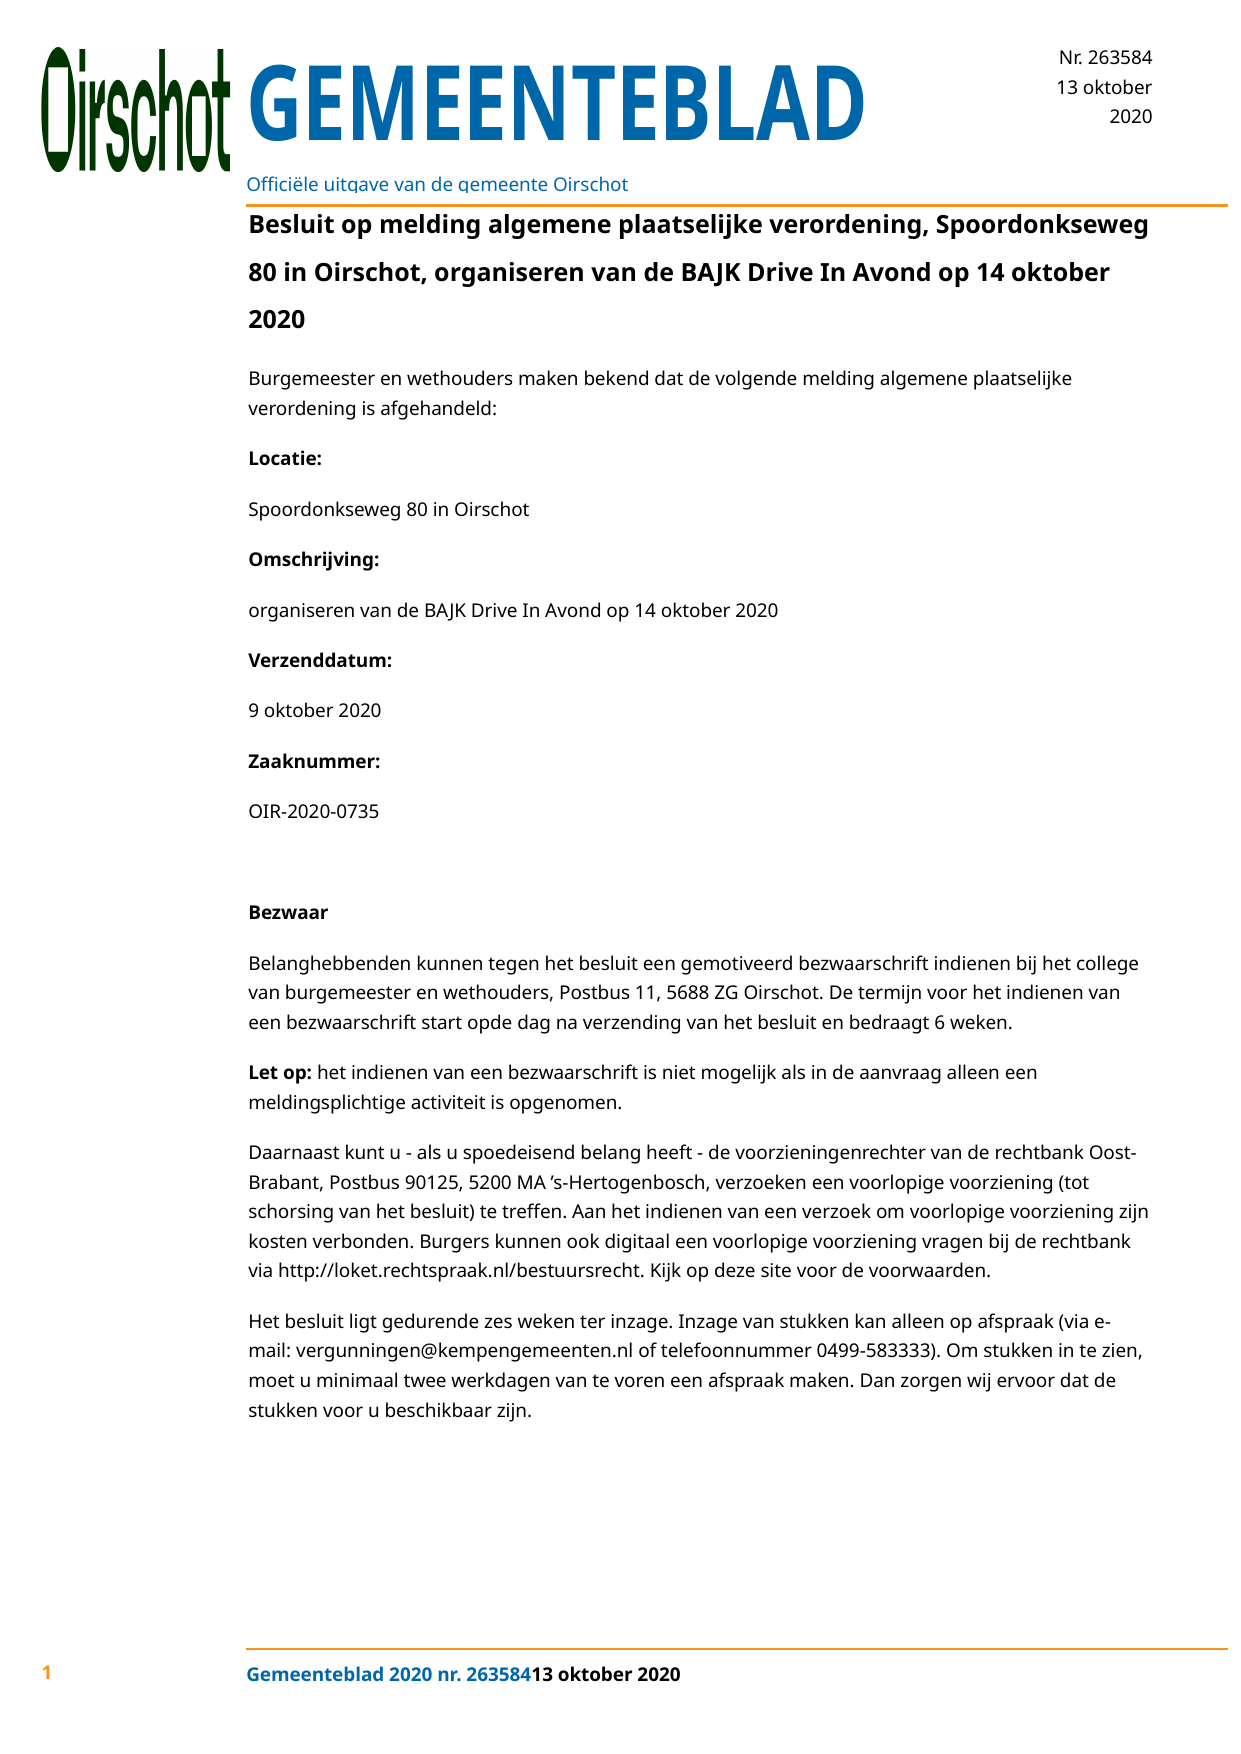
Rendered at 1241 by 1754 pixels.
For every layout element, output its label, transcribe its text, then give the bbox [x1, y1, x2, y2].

text Belanghebbenden kunnen tegen het besluit een gemotiveerd bezwaarschrift indienen bij het college van burgemeester en wethouders, Postbus 11, 5688 ZG Oirschot. De termijn voor het indienen van een bezwaarschrift start opde dag na verzending van het besluit en bedraagt 6 weken. [248, 950, 1152, 1034]
text Spoordonkseweg 80 in Oirschot [248, 496, 1152, 522]
text 9 oktober 2020 [248, 698, 1152, 723]
text Het besluit ligt gedurende zes weken ter inzage. Inzage van stukken kan alleen op afspraak (via e-mail: vergunningen@kempengemeenten.nl of telefoonnummer 0499-583333). Om stukken in te zien, moet u minimaal twee werkdagen van te voren een afspraak maken. Dan zorgen wij ervoor dat de stukken voor u beschikbaar zijn. [248, 1308, 1152, 1422]
text Besluit op melding algemene plaatselijke verordening, Spoordonkseweg 80 in Oirschot, organiseren van de BAJK Drive In Avond op 14 oktober 2020 [248, 207, 1152, 336]
text Let op: het indienen van een bezwaarschrift is niet mogelijk als in de aanvraag alleen een meldingsplichtige activiteit is opgenomen. [248, 1059, 1152, 1114]
text Burgemeester en wethouders maken bekend dat de volgende melding algemene plaatselijke verordening is afgehandeld: [248, 366, 1152, 421]
text OIR-2020-0735 [248, 798, 1152, 824]
picture [41, 47, 231, 172]
text Daarnaast kunt u - als u spoedeisend belang heeft - de voorzieningenrechter van de rechtbank Oost-Brabant, Postbus 90125, 5200 MA ’s-Hertogenbosch, verzoeken een voorlopige voorziening (tot schorsing van het besluit) te treffen. Aan het indienen van een verzoek om voorlopige voorziening zijn kosten verbonden. Burgers kunnen ook digitaal een voorlopige voorziening vragen bij de rechtbank via http://loket.rechtspraak.nl/bestuursrecht. Kijk op deze site voor de voorwaarden. [248, 1139, 1152, 1283]
text organiseren van de BAJK Drive In Avond op 14 oktober 2020 [248, 597, 1152, 622]
text Bezwaar [248, 899, 1152, 925]
text Verzenddatum: [248, 647, 1152, 673]
text Omschrijving: [248, 546, 1152, 572]
text Zaaknummer: [248, 748, 1152, 774]
text Locatie: [248, 446, 1152, 471]
